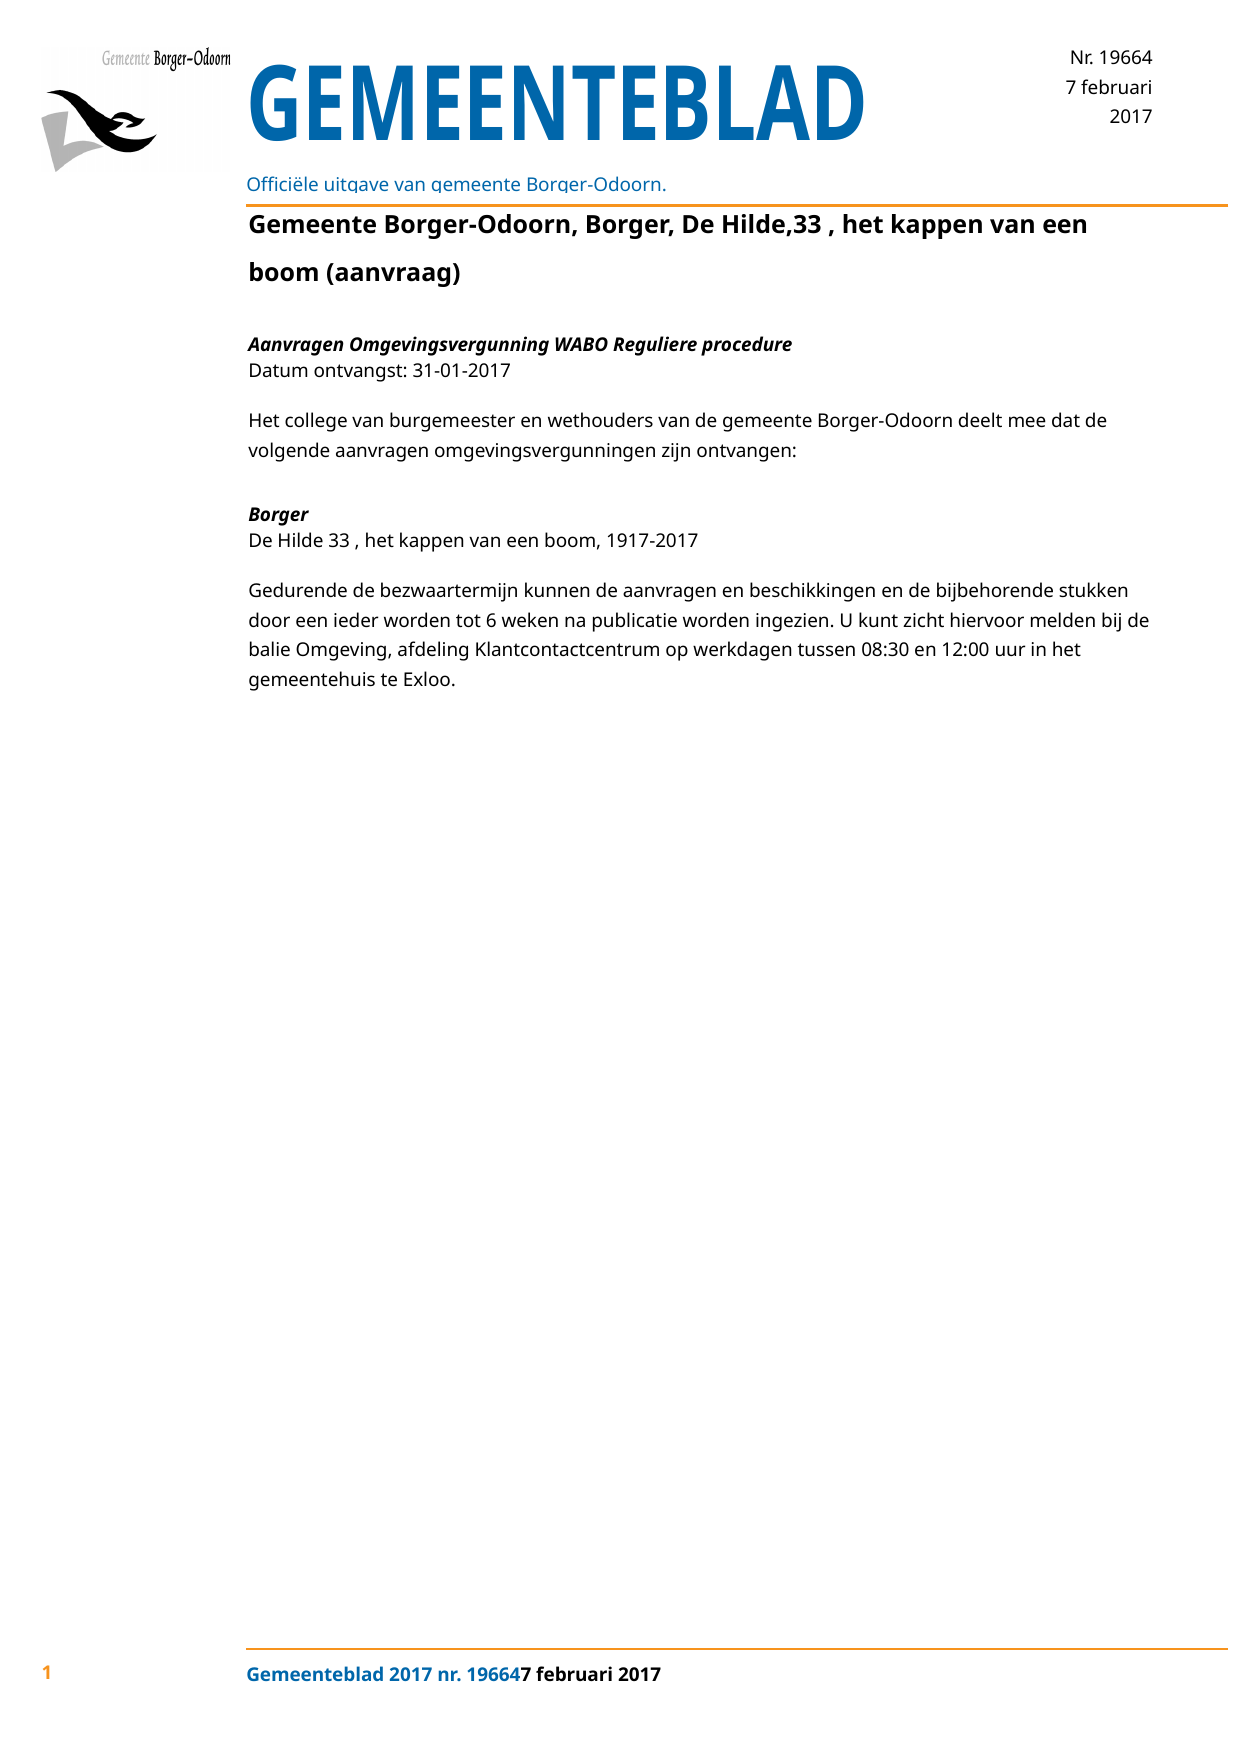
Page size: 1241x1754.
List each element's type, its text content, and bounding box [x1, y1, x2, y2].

text Gemeente Borger-Odoorn, Borger, De Hilde,33 , het kappen van een boom (aanvraag) [248, 207, 1152, 288]
text Het college van burgemeester en wethouders van de gemeente Borger-Odoorn deelt mee dat de volgende aanvragen omgevingsvergunningen zijn ontvangen: [248, 408, 1152, 463]
picture [41, 47, 231, 172]
text Gedurende de bezwaartermijn kunnen de aanvragen en beschikkingen en de bijbehorende stukken door een ieder worden tot 6 weken na publicatie worden ingezien. U kunt zicht hiervoor melden bij de balie Omgeving, afdeling Klantcontactcentrum op werkdagen tussen 08:30 en 12:00 uur in het gemeentehuis te Exloo. [248, 577, 1152, 692]
text Datum ontvangst: 31-01-2017 [248, 357, 1152, 383]
text Borger [248, 501, 1152, 527]
text Aanvragen Omgevingsvergunning WABO Reguliere procedure [248, 331, 1152, 357]
text De Hilde 33 , het kappen van een boom, 1917-2017 [248, 527, 1152, 553]
